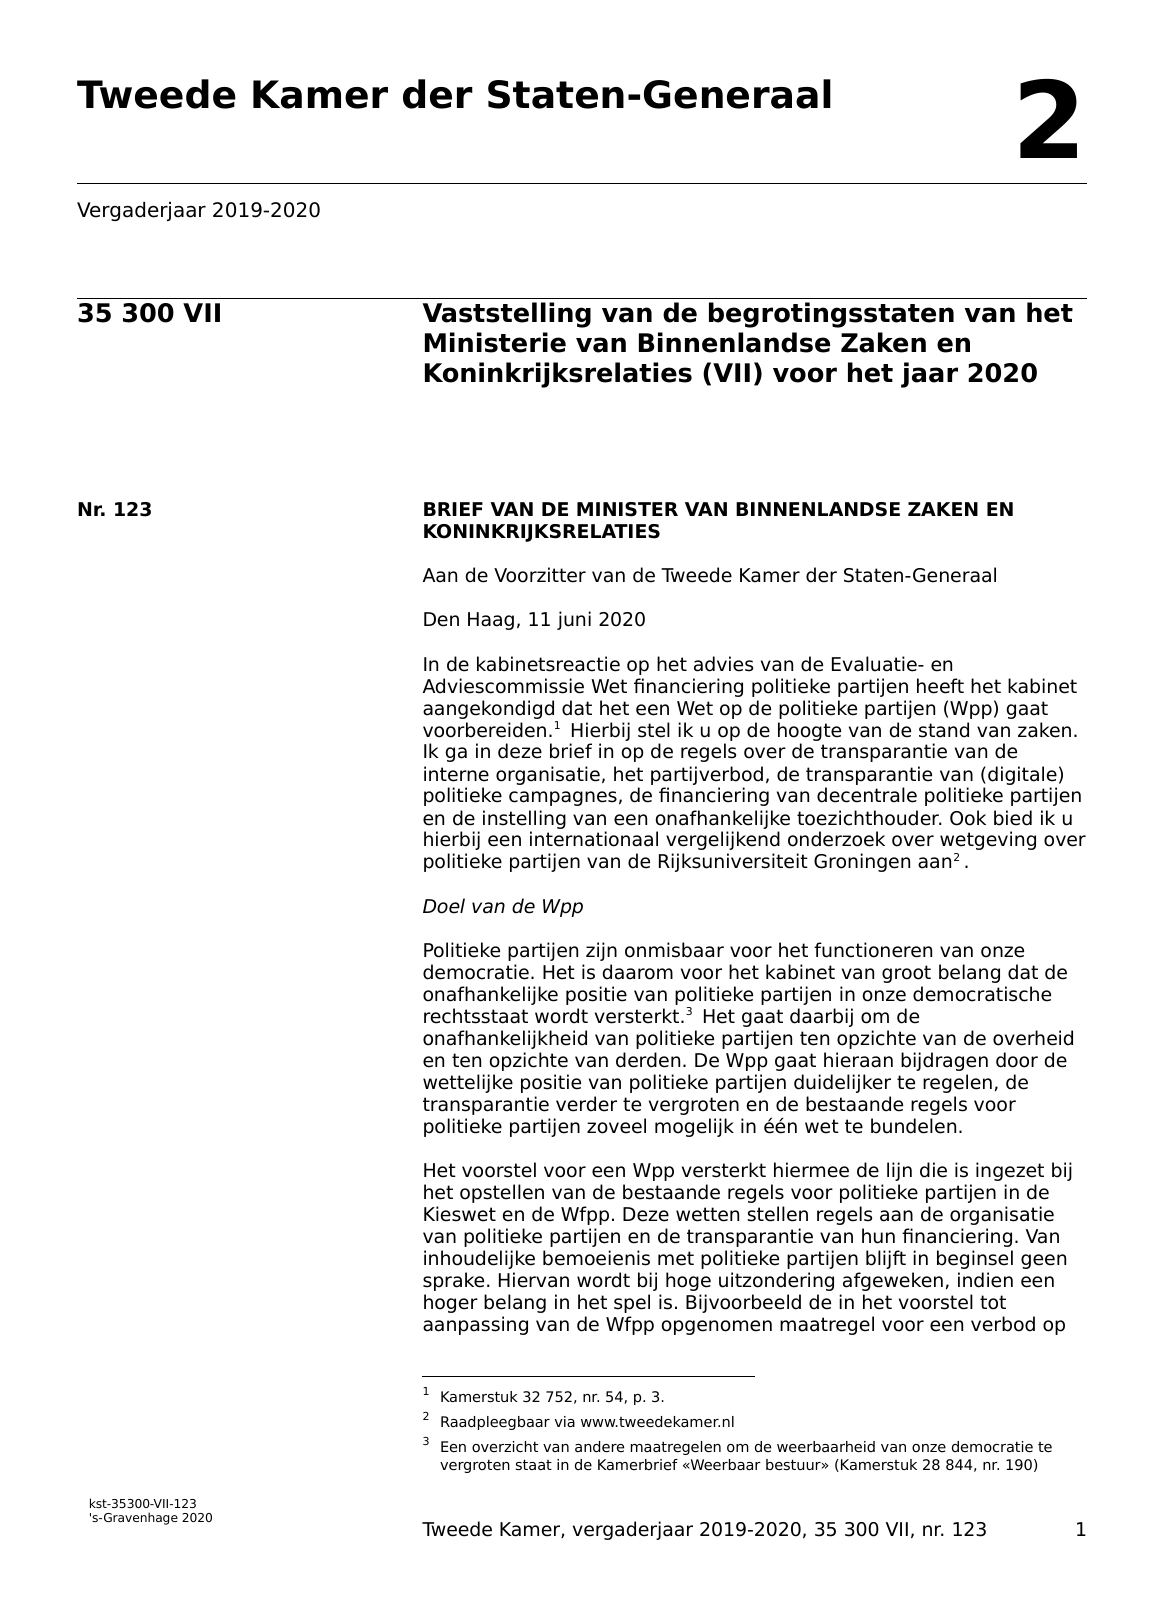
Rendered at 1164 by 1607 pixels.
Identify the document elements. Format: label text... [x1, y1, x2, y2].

text Politieke partijen zijn onmisbaar voor het functioneren van onze democratie. Het is daarom voor het kabinet van groot belang dat de onafhankelijke positie van politieke partijen in onze democratische rechtsstaat wordt versterkt. Het gaat daarbij om de onafhankelijkheid van politieke partijen ten opzichte van de overheid en ten opzichte van derden. De Wpp gaat hieraan bijdragen door de wettelijke positie van politieke partijen duidelijker te regelen, de transparantie verder te vergroten en de bestaande regels voor politieke partijen zoveel mogelijk in één wet te bundelen. [422, 940, 1087, 1137]
text 's-Gravenhage 2020 [88, 1511, 323, 1525]
subtitle 35 300 VII Vaststelling van de begrotingsstaten van het Ministerie van Binnenlandse Zaken en Koninkrijksrelaties (VII) voor het jaar 2020 [77, 299, 1087, 388]
subtitle Nr. 123 BRIEF VAN DE MINISTER VAN BINNENLANDSE ZAKEN EN KONINKRIJKSRELATIES [77, 499, 1087, 543]
table_header Tweede Kamer der Staten-Generaal [77, 59, 886, 183]
text Aan de Voorzitter van de Tweede Kamer der Staten-Generaal [422, 565, 1087, 587]
text Kamerstuk 32 752, nr. 54, p. 3. [422, 1385, 1087, 1407]
text Het voorstel voor een Wpp versterkt hiermee de lijn die is ingezet bij het opstellen van de bestaande regels voor politieke partijen in de Kieswet en de Wfpp. Deze wetten stellen regels aan de organisatie van politieke partijen en de transparantie van hun financiering. Van inhoudelijke bemoeienis met politieke partijen blijft in beginsel geen sprake. Hiervan wordt bij hoge uitzondering afgeweken, indien een hoger belang in het spel is. Bijvoorbeeld de in het voorstel tot aanpassing van de Wfpp opgenomen maatregel voor een verbod op [422, 1160, 1087, 1336]
text Den Haag, 11 juni 2020 [422, 609, 1087, 631]
subtitle Doel van de Wpp [422, 896, 1087, 917]
table_header 2 [886, 59, 1087, 183]
text In de kabinetsreactie op het advies van de Evaluatie- en Adviescommissie Wet financiering politieke partijen heeft het kabinet aangekondigd dat het een Wet op de politieke partijen (Wpp) gaat voorbereiden. Hierbij stel ik u op de hoogte van de stand van zaken. Ik ga in deze brief in op de regels over de transparantie van de interne organisatie, het partijverbod, de transparantie van (digitale) politieke campagnes, de financiering van decentrale politieke partijen en de instelling van een onafhankelijke toezichthouder. Ook bied ik u hierbij een internationaal vergelijkend onderzoek over wetgeving over politieke partijen van de Rijksuniversiteit Groningen aan. [422, 653, 1087, 873]
text Een overzicht van andere maatregelen om de weerbaarheid van onze democratie te vergroten staat in de Kamerbrief «Weerbaar bestuur» (Kamerstuk 28 844, nr. 190) [422, 1435, 1087, 1474]
text kst-35300-VII-123 [88, 1497, 323, 1511]
table_cell Vergaderjaar 2019-2020 [77, 184, 1087, 298]
text Raadpleegbaar via www.tweedekamer.nl [422, 1410, 1087, 1432]
